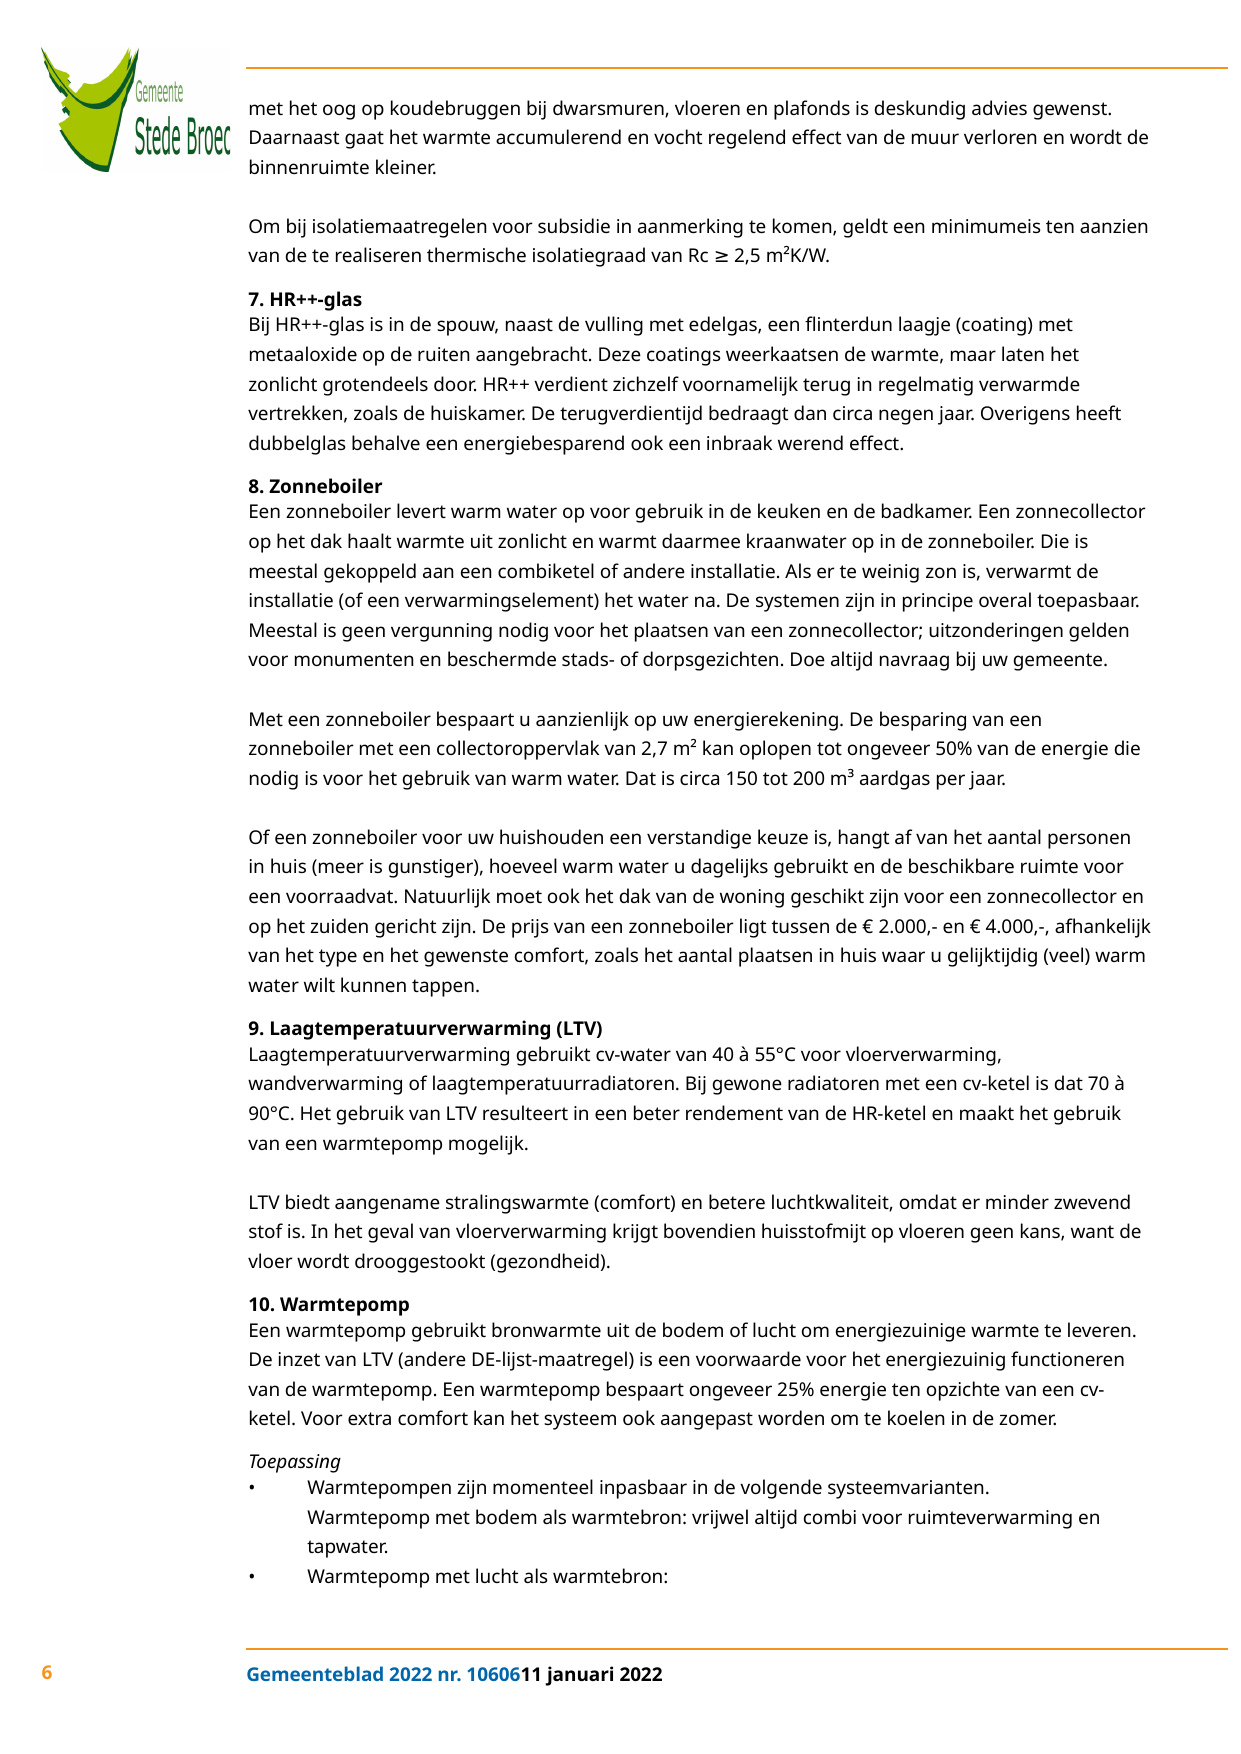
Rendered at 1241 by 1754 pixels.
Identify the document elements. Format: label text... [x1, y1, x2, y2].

text Een zonneboiler levert warm water op voor gebruik in de keuken en de badkamer. Een zonnecollector op het dak haalt warmte uit zonlicht en warmt daarmee kraanwater op in de zonneboiler. Die is meestal gekoppeld aan een combiketel of andere installatie. Als er te weinig zon is, verwarmt de installatie (of een verwarmingselement) het water na. De systemen zijn in principe overal toepasbaar. Meestal is geen vergunning nodig voor het plaatsen van een zonnecollector; uitzonderingen gelden voor monumenten en beschermde stads- of dorpsgezichten. Doe altijd navraag bij uw gemeente. [248, 499, 1152, 672]
text 10. Warmtepomp [248, 1291, 1152, 1317]
list Warmtepompen zijn momenteel inpasbaar in de volgende systeemvarianten. [248, 1474, 1152, 1500]
text 7. HR++-glas [248, 286, 1152, 312]
text Om bij isolatiemaatregelen voor subsidie in aanmerking te komen, geldt een minimumeis ten aanzien van de te realiseren thermische isolatiegraad van Rc ≥ 2,5 m²K/W. [248, 213, 1152, 268]
text Met een zonneboiler bespaart u aanzienlijk op uw energierekening. De besparing van een zonneboiler met een collectoroppervlak van 2,7 m² kan oplopen tot ongeveer 50% van de energie die nodig is voor het gebruik van warm water. Dat is circa 150 tot 200 m³ aardgas per jaar. [248, 706, 1152, 791]
picture [41, 47, 231, 172]
text 8. Zonneboiler [248, 473, 1152, 499]
text Een warmtepomp gebruikt bronwarmte uit de bodem of lucht om energiezuinige warmte te leveren. De inzet van LTV (andere DE-lijst-maatregel) is een voorwaarde voor het energiezuinig functioneren van de warmtepomp. Een warmtepomp bespaart ongeveer 25% energie ten opzichte van een cv-ketel. Voor extra comfort kan het systeem ook aangepast worden om te koelen in de zomer. [248, 1317, 1152, 1431]
text met het oog op koudebruggen bij dwarsmuren, vloeren en plafonds is deskundig advies gewenst. Daarnaast gaat het warmte accumulerend en vocht regelend effect van de muur verloren en wordt de binnenruimte kleiner. [248, 95, 1152, 180]
text Toepassing [248, 1449, 1152, 1474]
text Bij HR++-glas is in de spouw, naast de vulling met edelgas, een flinterdun laagje (coating) met metaaloxide op de ruiten aangebracht. Deze coatings weerkaatsen de warmte, maar laten het zonlicht grotendeels door. HR++ verdient zichzelf voornamelijk terug in regelmatig verwarmde vertrekken, zoals de huiskamer. De terugverdientijd bedraagt dan circa negen jaar. Overigens heeft dubbelglas behalve een energiebesparend ook een inbraak werend effect. [248, 312, 1152, 456]
text 9. Laagtemperatuurverwarming (LTV) [248, 1015, 1152, 1041]
text LTV biedt aangename stralingswarmte (comfort) en betere luchtkwaliteit, omdat er minder zwevend stof is. In het geval van vloerverwarming krijgt bovendien huisstofmijt op vloeren geen kans, want de vloer wordt drooggestookt (gezondheid). [248, 1189, 1152, 1274]
list Warmtepomp met lucht als warmtebron: [248, 1563, 1152, 1589]
list Warmtepomp met bodem als warmtebron: vrijwel altijd combi voor ruimteverwarming en tapwater. [248, 1504, 1152, 1559]
text Of een zonneboiler voor uw huishouden een verstandige keuze is, hangt af van het aantal personen in huis (meer is gunstiger), hoeveel warm water u dagelijks gebruikt en de beschikbare ruimte voor een voorraadvat. Natuurlijk moet ook het dak van de woning geschikt zijn voor een zonnecollector en op het zuiden gericht zijn. De prijs van een zonneboiler ligt tussen de € 2.000,- en € 4.000,-, afhankelijk van het type en het gewenste comfort, zoals het aantal plaatsen in huis waar u gelijktijdig (veel) warm water wilt kunnen tappen. [248, 824, 1152, 998]
text Laagtemperatuurverwarming gebruikt cv-water van 40 à 55°C voor vloerverwarming, wandverwarming of laagtemperatuurradiatoren. Bij gewone radiatoren met een cv-ketel is dat 70 à 90°C. Het gebruik van LTV resulteert in een beter rendement van de HR-ketel en maakt het gebruik van een warmtepomp mogelijk. [248, 1041, 1152, 1155]
